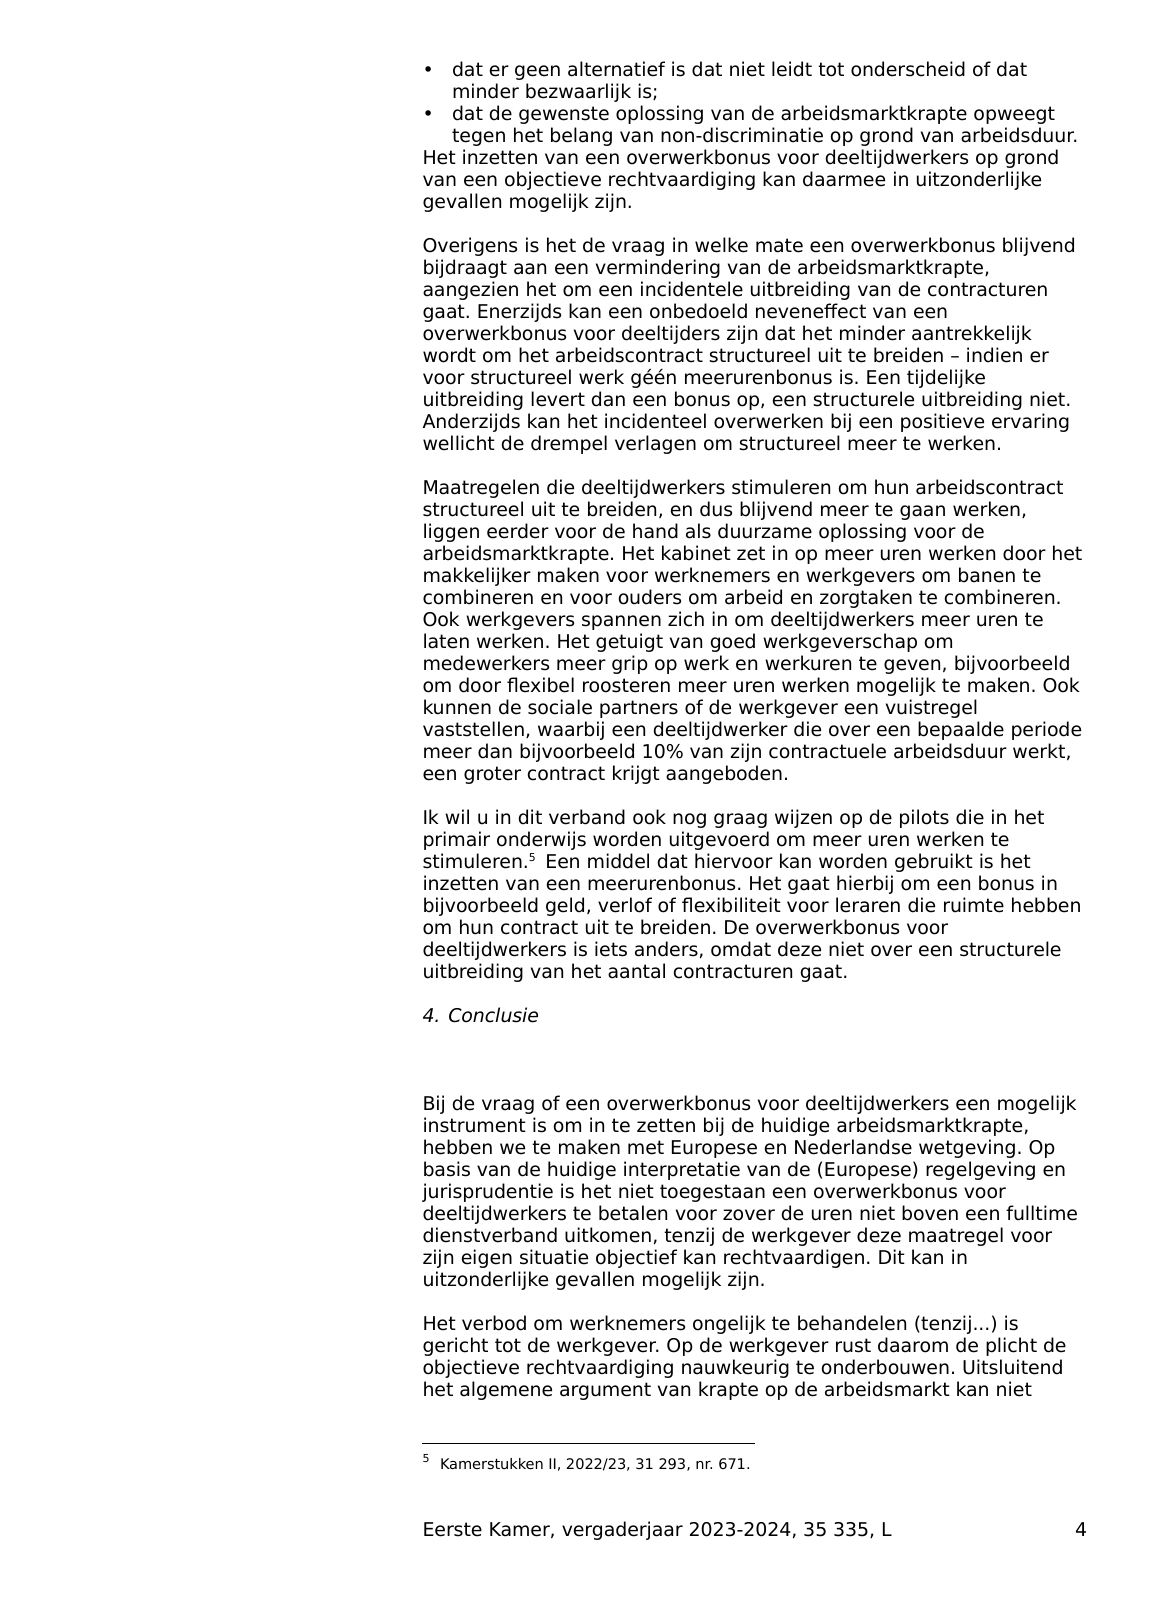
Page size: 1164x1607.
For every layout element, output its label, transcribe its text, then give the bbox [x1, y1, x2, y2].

text • dat de gewenste oplossing van de arbeidsmarktkrapte opweegt tegen het belang van non-discriminatie op grond van arbeidsduur. [422, 103, 1087, 147]
text Het verbod om werknemers ongelijk te behandelen (tenzij...) is gericht tot de werkgever. Op de werkgever rust daarom de plicht de objectieve rechtvaardiging nauwkeurig te onderbouwen. Uitsluitend het algemene argument van krapte op de arbeidsmarkt kan niet [422, 1313, 1087, 1401]
text Maatregelen die deeltijdwerkers stimuleren om hun arbeidscontract structureel uit te breiden, en dus blijvend meer te gaan werken, liggen eerder voor de hand als duurzame oplossing voor de arbeidsmarktkrapte. Het kabinet zet in op meer uren werken door het makkelijker maken voor werknemers en werkgevers om banen te combineren en voor ouders om arbeid en zorgtaken te combineren. Ook werkgevers spannen zich in om deeltijdwerkers meer uren te laten werken. Het getuigt van goed werkgeverschap om medewerkers meer grip op werk en werkuren te geven, bijvoorbeeld om door flexibel roosteren meer uren werken mogelijk te maken. Ook kunnen de sociale partners of de werkgever een vuistregel vaststellen, waarbij een deeltijdwerker die over een bepaalde periode meer dan bijvoorbeeld 10% van zijn contractuele arbeidsduur werkt, een groter contract krijgt aangeboden. [422, 477, 1087, 785]
text Kamerstukken II, 2022/23, 31 293, nr. 671. [422, 1452, 1087, 1474]
subtitle 4. Conclusie [422, 1005, 1087, 1027]
text Het inzetten van een overwerkbonus voor deeltijdwerkers op grond van een objectieve rechtvaardiging kan daarmee in uitzonderlijke gevallen mogelijk zijn. [422, 147, 1087, 213]
text • dat er geen alternatief is dat niet leidt tot onderscheid of dat minder bezwaarlijk is; [422, 59, 1087, 103]
text Bij de vraag of een overwerkbonus voor deeltijdwerkers een mogelijk instrument is om in te zetten bij de huidige arbeidsmarktkrapte, hebben we te maken met Europese en Nederlandse wetgeving. Op basis van de huidige interpretatie van de (Europese) regelgeving en jurisprudentie is het niet toegestaan een overwerkbonus voor deeltijdwerkers te betalen voor zover de uren niet boven een fulltime dienstverband uitkomen, tenzij de werkgever deze maatregel voor zijn eigen situatie objectief kan rechtvaardigen. Dit kan in uitzonderlijke gevallen mogelijk zijn. [422, 1093, 1087, 1291]
text Overigens is het de vraag in welke mate een overwerkbonus blijvend bijdraagt aan een vermindering van de arbeidsmarktkrapte, aangezien het om een incidentele uitbreiding van de contracturen gaat. Enerzijds kan een onbedoeld neveneffect van een overwerkbonus voor deeltijders zijn dat het minder aantrekkelijk wordt om het arbeidscontract structureel uit te breiden – indien er voor structureel werk géén meerurenbonus is. Een tijdelijke uitbreiding levert dan een bonus op, een structurele uitbreiding niet. Anderzijds kan het incidenteel overwerken bij een positieve ervaring wellicht de drempel verlagen om structureel meer te werken. [422, 235, 1087, 455]
text Ik wil u in dit verband ook nog graag wijzen op de pilots die in het primair onderwijs worden uitgevoerd om meer uren werken te stimuleren. Een middel dat hiervoor kan worden gebruikt is het inzetten van een meerurenbonus. Het gaat hierbij om een bonus in bijvoorbeeld geld, verlof of flexibiliteit voor leraren die ruimte hebben om hun contract uit te breiden. De overwerkbonus voor deeltijdwerkers is iets anders, omdat deze niet over een structurele uitbreiding van het aantal contracturen gaat. [422, 807, 1087, 983]
